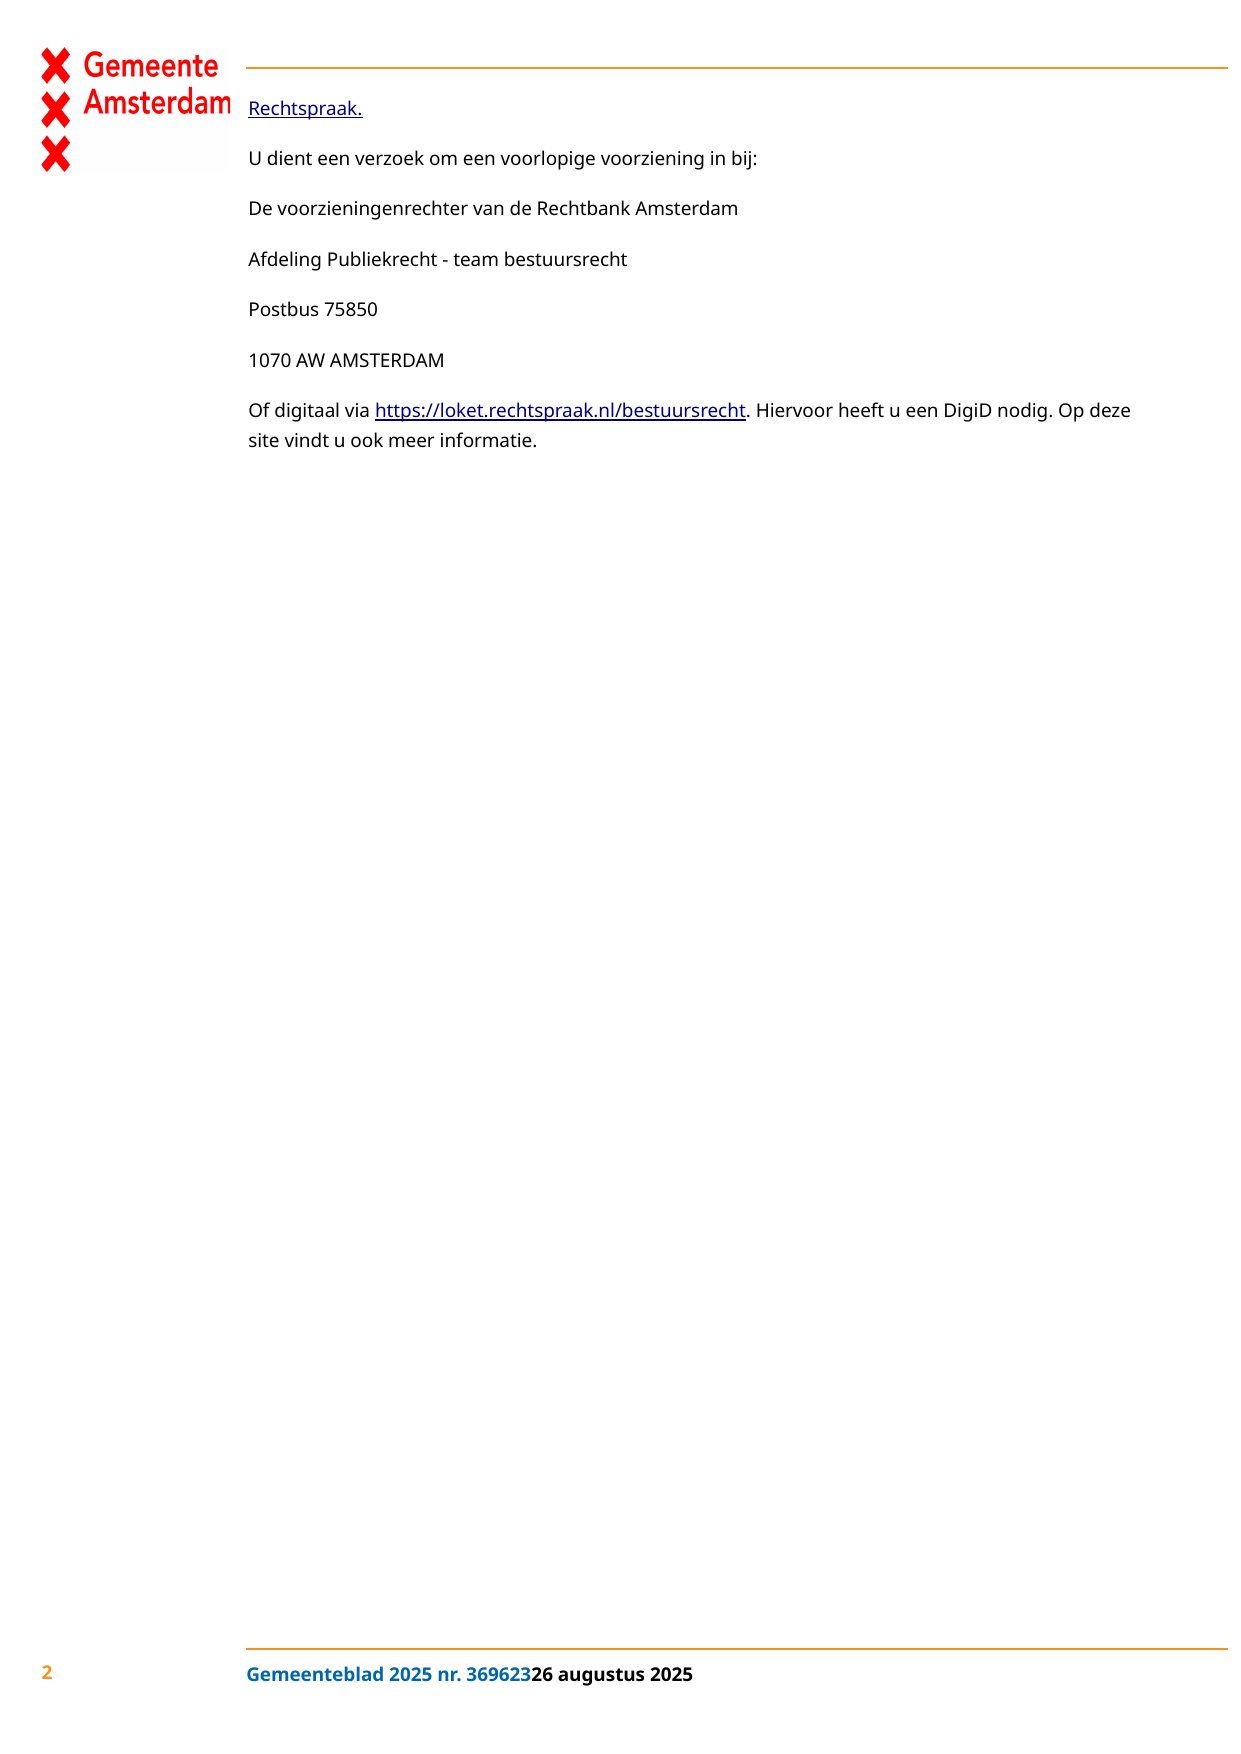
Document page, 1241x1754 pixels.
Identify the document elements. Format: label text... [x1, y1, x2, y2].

text Postbus 75850 [248, 296, 1152, 322]
text 1070 AW AMSTERDAM [248, 347, 1152, 373]
text U dient een verzoek om een voorlopige voorziening in bij: [248, 145, 1152, 171]
text Of digitaal via https://loket.rechtspraak.nl/bestuursrecht. Hiervoor heeft u een DigiD nodig. Op deze site vindt u ook meer informatie. [248, 397, 1152, 453]
text Rechtspraak. [248, 95, 1152, 121]
text Afdeling Publiekrecht - team bestuursrecht [248, 246, 1152, 272]
picture [41, 47, 231, 172]
text De voorzieningenrechter van de Rechtbank Amsterdam [248, 196, 1152, 221]
